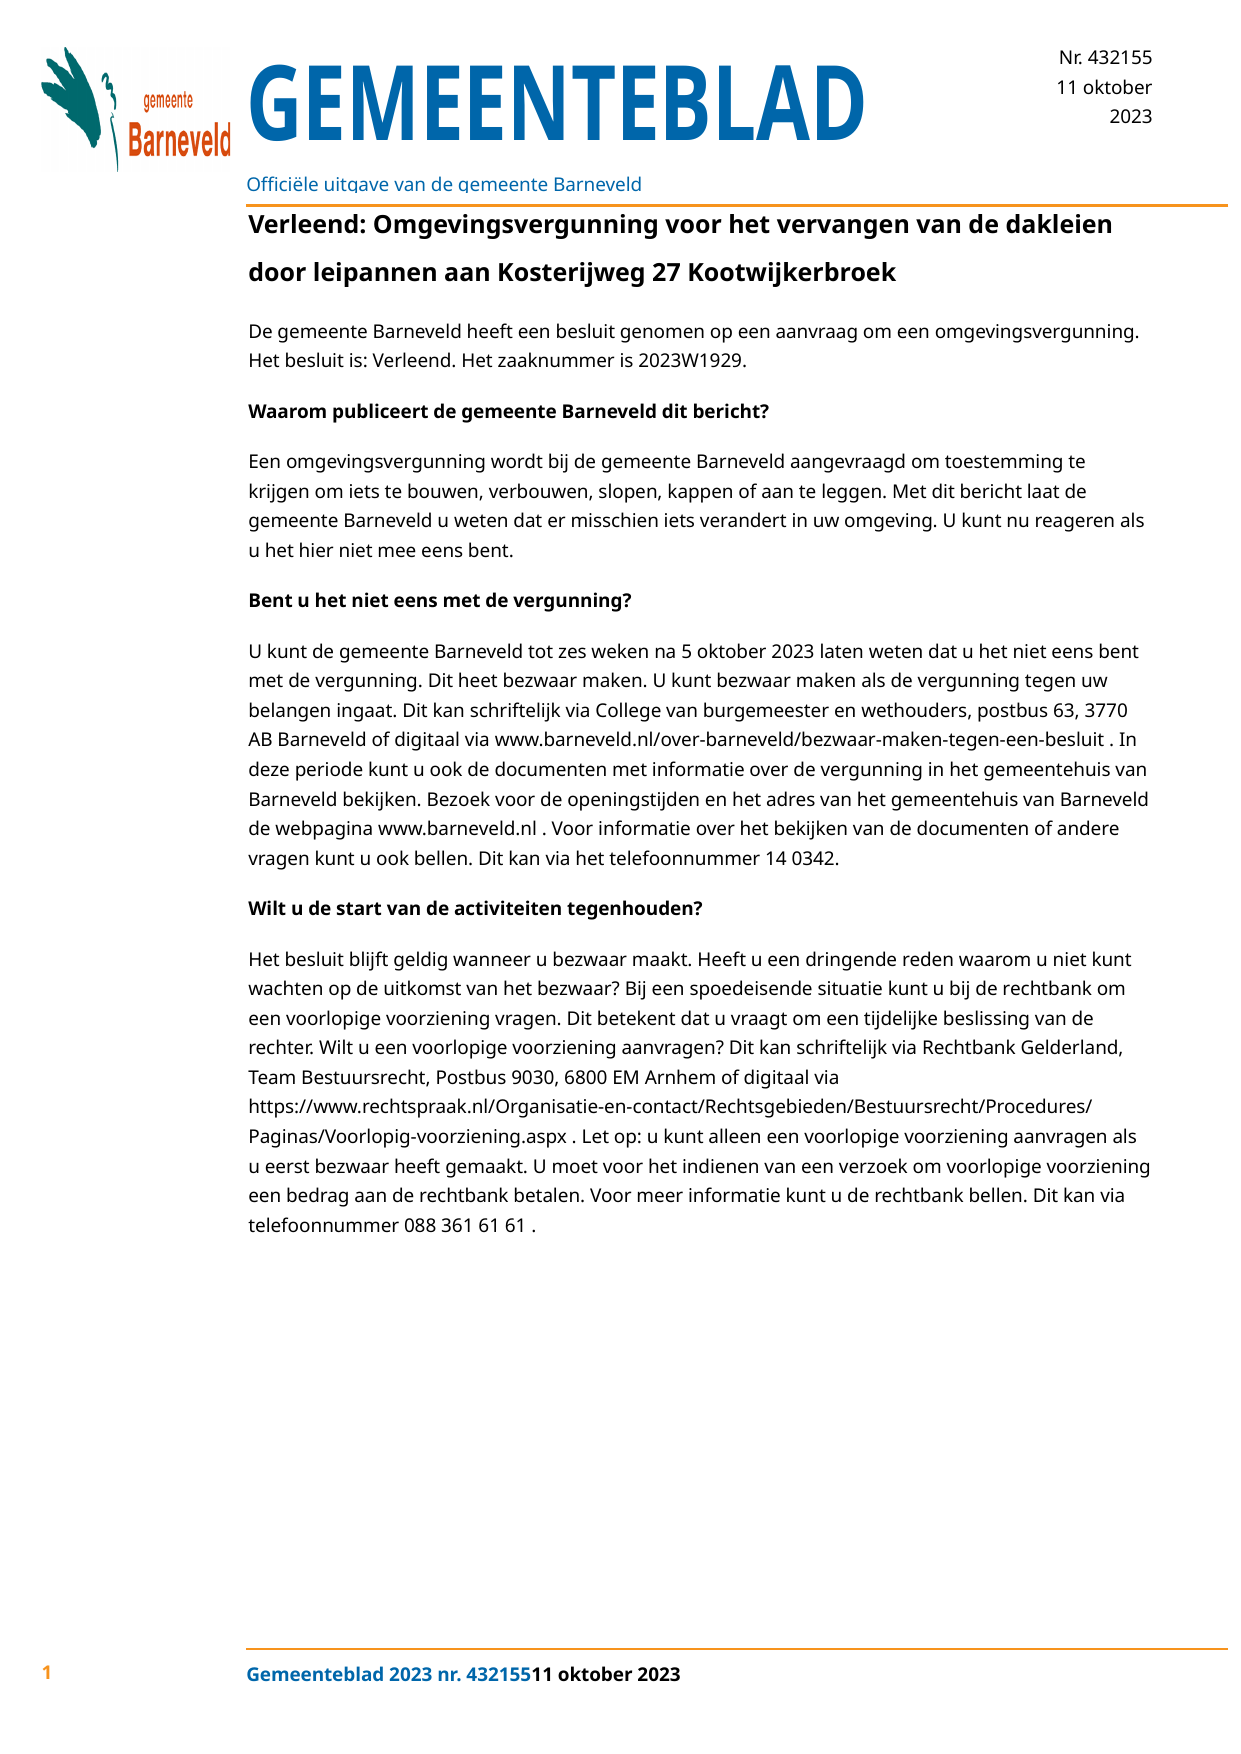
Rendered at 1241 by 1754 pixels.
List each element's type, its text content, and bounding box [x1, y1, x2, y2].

text Bent u het niet eens met de vergunning? [248, 587, 1152, 613]
text Een omgevingsvergunning wordt bij de gemeente Barneveld aangevraagd om toestemming te krijgen om iets te bouwen, verbouwen, slopen, kappen of aan te leggen. Met dit bericht laat de gemeente Barneveld u weten dat er misschien iets verandert in uw omgeving. U kunt nu reageren als u het hier niet mee eens bent. [248, 448, 1152, 563]
text De gemeente Barneveld heeft een besluit genomen op een aanvraag om een omgevingsvergunning. Het besluit is: Verleend. Het zaaknummer is 2023W1929. [248, 318, 1152, 373]
picture [41, 47, 231, 172]
text Wilt u de start van de activiteiten tegenhouden? [248, 895, 1152, 921]
text U kunt de gemeente Barneveld tot zes weken na 5 oktober 2023 laten weten dat u het niet eens bent met de vergunning. Dit heet bezwaar maken. U kunt bezwaar maken als de vergunning tegen uw belangen ingaat. Dit kan schriftelijk via College van burgemeester en wethouders, postbus 63, 3770 AB Barneveld of digitaal via www.barneveld.nl/over-barneveld/bezwaar-maken-tegen-een-besluit . In deze periode kunt u ook de documenten met informatie over de vergunning in het gemeentehuis van Barneveld bekijken. Bezoek voor de openingstijden en het adres van het gemeentehuis van Barneveld de webpagina www.barneveld.nl . Voor informatie over het bekijken van de documenten of andere vragen kunt u ook bellen. Dit kan via het telefoonnummer 14 0342. [248, 638, 1152, 871]
text Het besluit blijft geldig wanneer u bezwaar maakt. Heeft u een dringende reden waarom u niet kunt wachten op de uitkomst van het bezwaar? Bij een spoedeisende situatie kunt u bij de rechtbank om een voorlopige voorziening vragen. Dit betekent dat u vraagt om een tijdelijke beslissing van de rechter. Wilt u een voorlopige voorziening aanvragen? Dit kan schriftelijk via Rechtbank Gelderland, Team Bestuursrecht, Postbus 9030, 6800 EM Arnhem of digitaal via https://www.rechtspraak.nl/Organisatie-en-contact/Rechtsgebieden/Bestuursrecht/Procedures/Paginas/Voorlopig-voorziening.aspx . Let op: u kunt alleen een voorlopige voorziening aanvragen als u eerst bezwaar heeft gemaakt. U moet voor het indienen van een verzoek om voorlopige voorziening een bedrag aan de rechtbank betalen. Voor meer informatie kunt u de rechtbank bellen. Dit kan via telefoonnummer 088 361 61 61 . [248, 946, 1152, 1238]
text Waarom publiceert de gemeente Barneveld dit bericht? [248, 398, 1152, 424]
text Verleend: Omgevingsvergunning voor het vervangen van de dakleien door leipannen aan Kosterijweg 27 Kootwijkerbroek [248, 207, 1152, 288]
